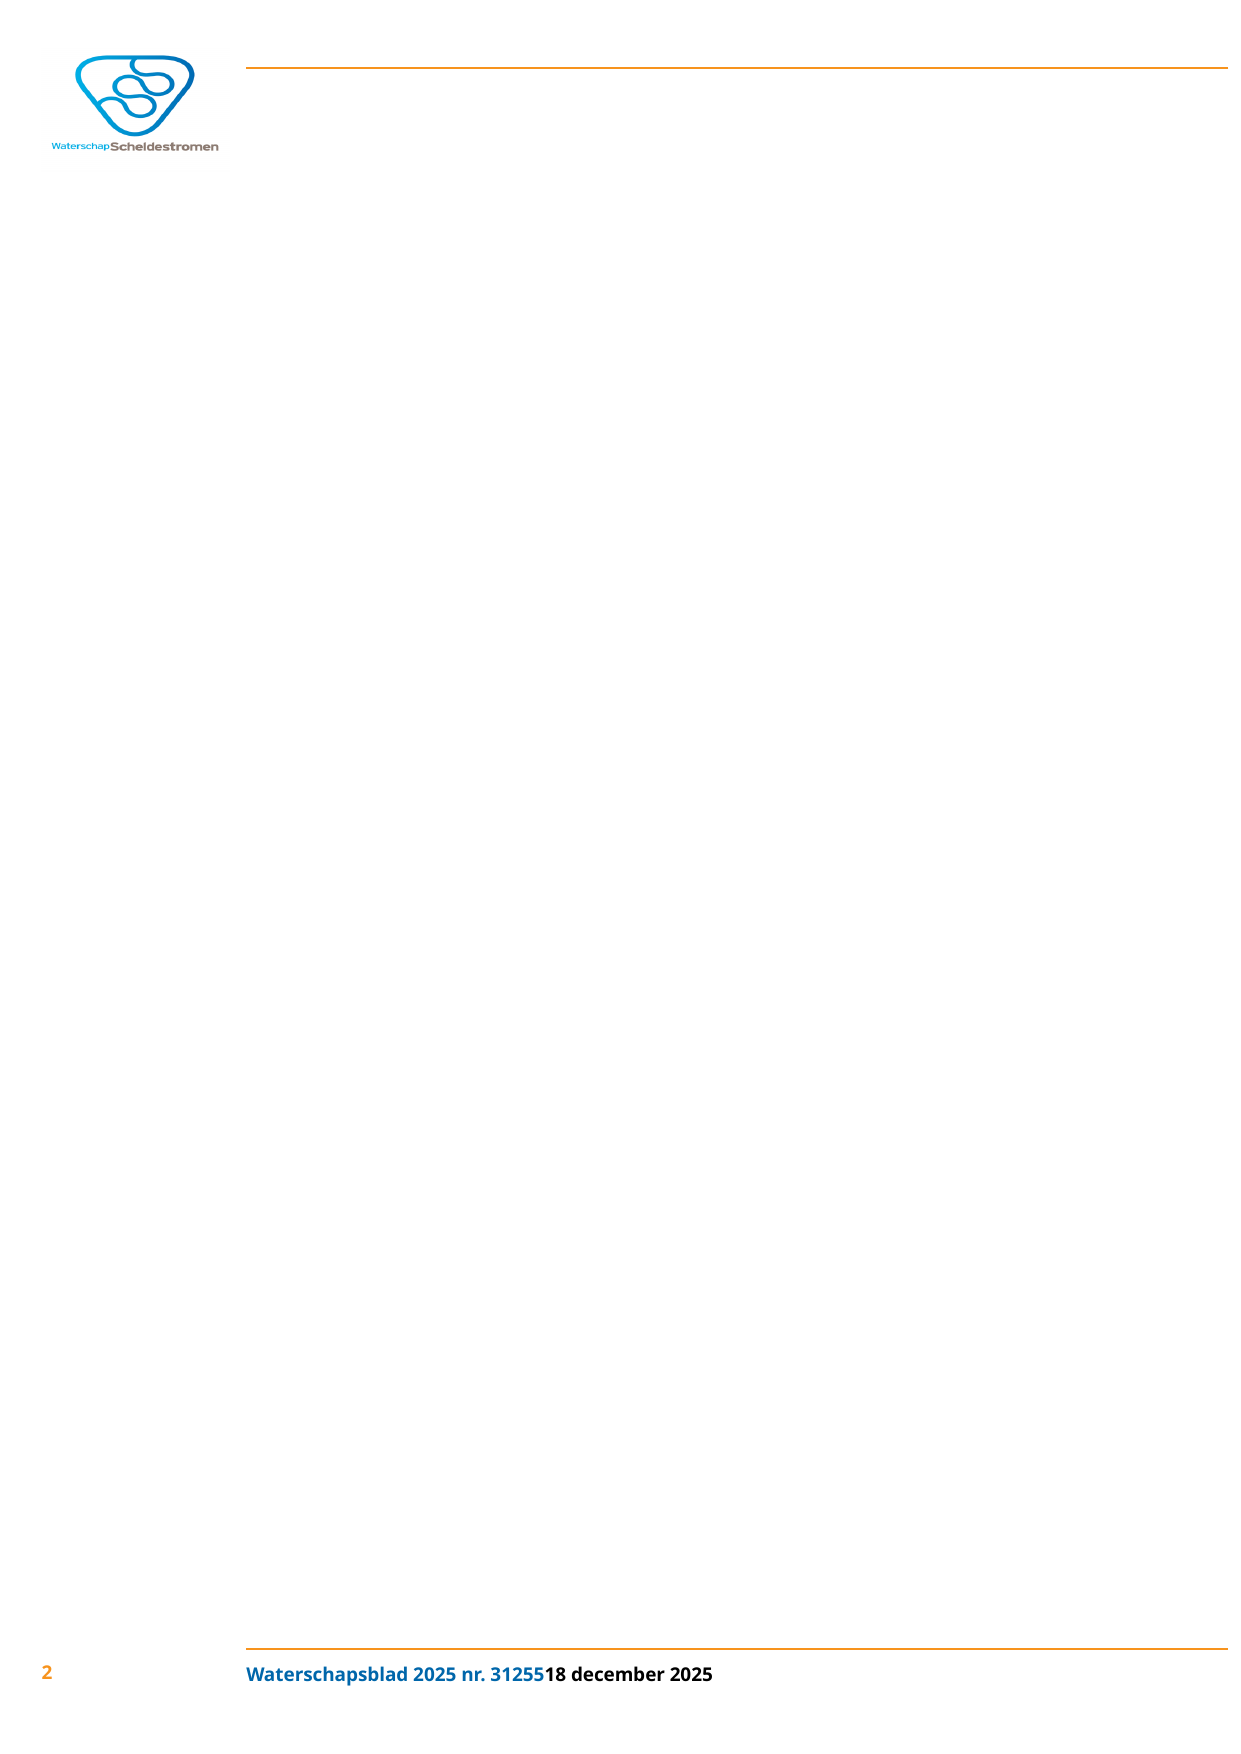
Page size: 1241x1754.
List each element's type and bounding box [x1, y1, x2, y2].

picture [41, 47, 231, 172]
